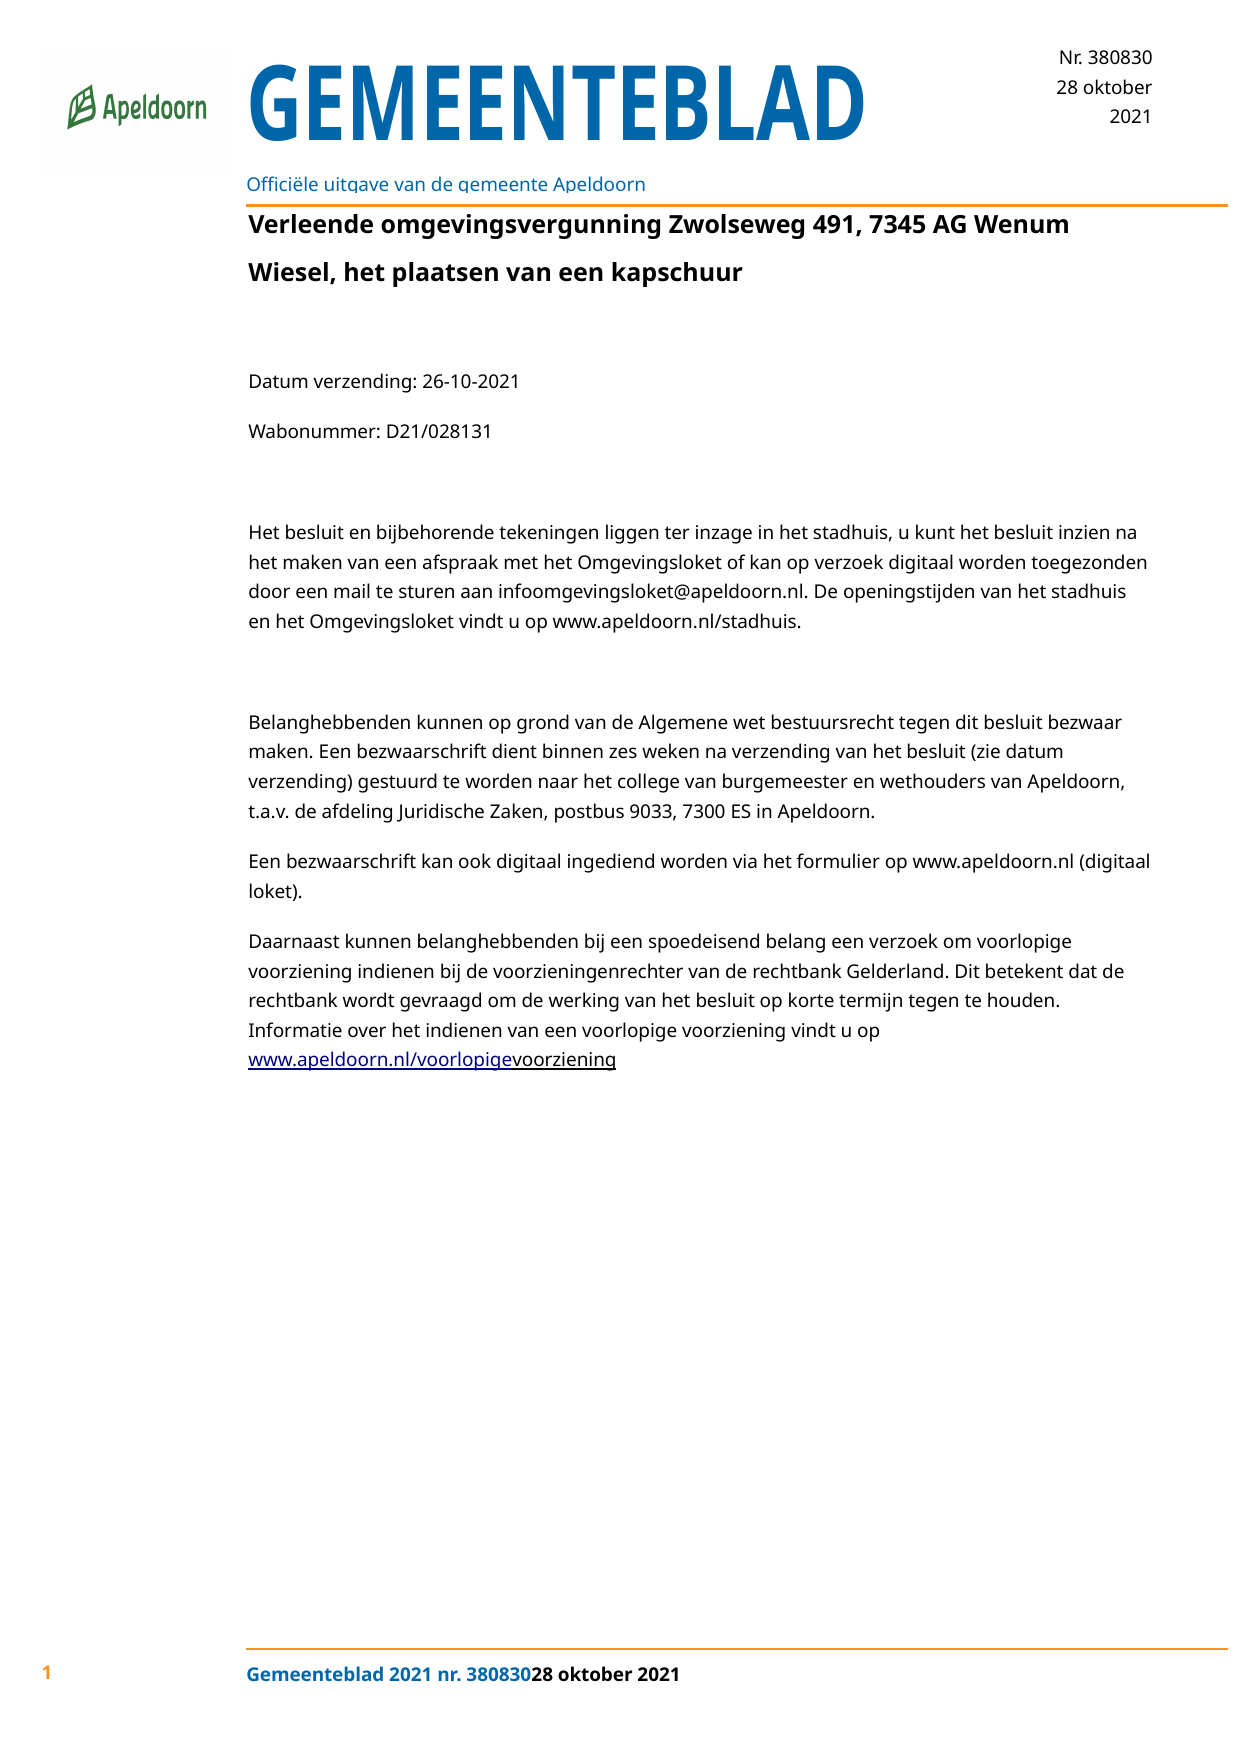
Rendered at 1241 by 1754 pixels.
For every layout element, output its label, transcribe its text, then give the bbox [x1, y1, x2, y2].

text Daarnaast kunnen belanghebbenden bij een spoedeisend belang een verzoek om voorlopige voorziening indienen bij de voorzieningenrechter van de rechtbank Gelderland. Dit betekent dat de rechtbank wordt gevraagd om de werking van het besluit op korte termijn tegen te houden. Informatie over het indienen van een voorlopige voorziening vindt u op www.apeldoorn.nl/voorlopigevoorziening [248, 928, 1152, 1072]
text Wabonummer: D21/028131 [248, 419, 1152, 444]
picture [41, 47, 231, 172]
text Een bezwaarschrift kan ook digitaal ingediend worden via het formulier op www.apeldoorn.nl (digitaal loket). [248, 848, 1152, 904]
text Het besluit en bijbehorende tekeningen liggen ter inzage in het stadhuis, u kunt het besluit inzien na het maken van een afspraak met het Omgevingsloket of kan op verzoek digitaal worden toegezonden door een mail te sturen aan infoomgevingsloket@apeldoorn.nl. De openingstijden van het stadhuis en het Omgevingsloket vindt u op www.apeldoorn.nl/stadhuis. [248, 519, 1152, 634]
text Verleende omgevingsvergunning Zwolseweg 491, 7345 AG Wenum Wiesel, het plaatsen van een kapschuur [248, 207, 1152, 288]
text Belanghebbenden kunnen op grond van de Algemene wet bestuursrecht tegen dit besluit bezwaar maken. Een bezwaarschrift dient binnen zes weken na verzending van het besluit (zie datum verzending) gestuurd te worden naar het college van burgemeester en wethouders van Apeldoorn, t.a.v. de afdeling Juridische Zaken, postbus 9033, 7300 ES in Apeldoorn. [248, 709, 1152, 824]
text Datum verzending: 26-10-2021 [248, 368, 1152, 394]
